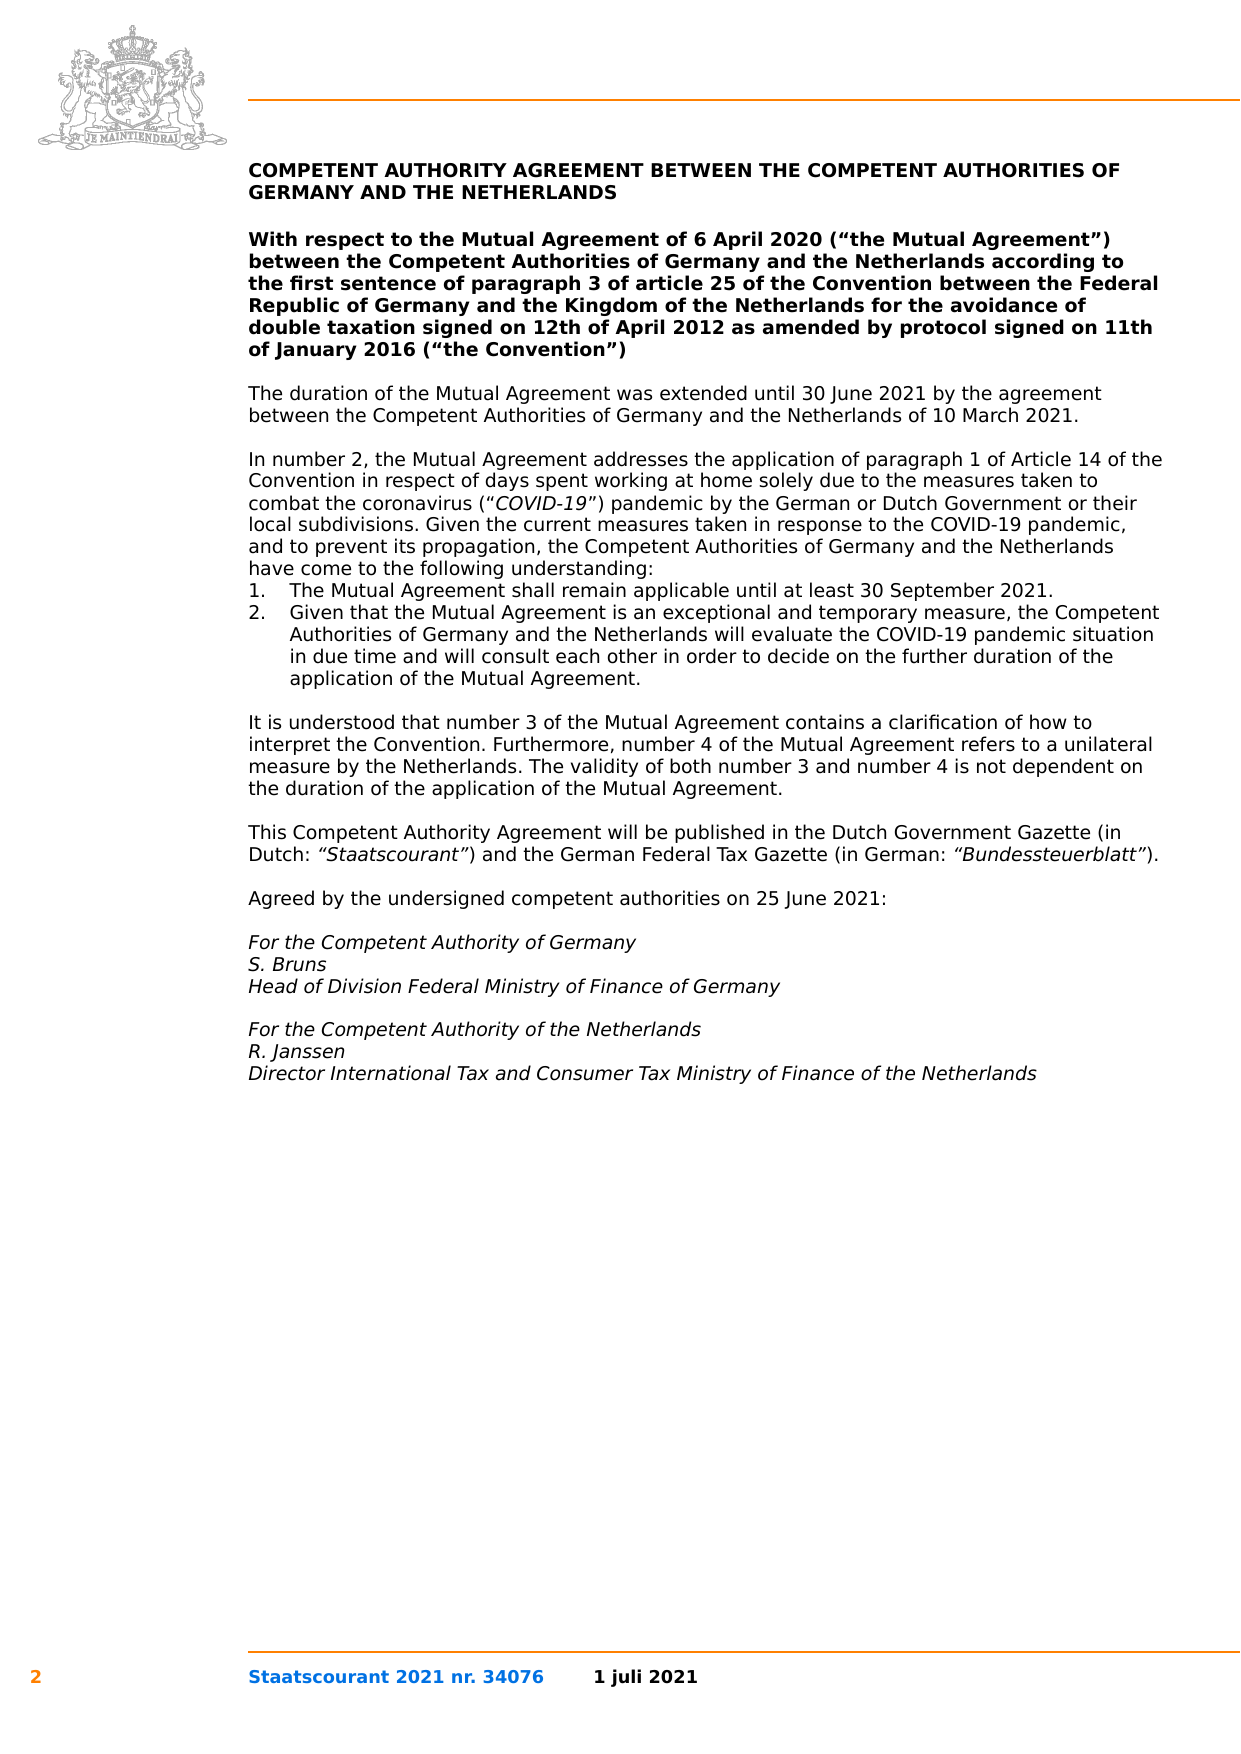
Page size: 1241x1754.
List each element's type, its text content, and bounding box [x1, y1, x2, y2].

text 1. The Mutual Agreement shall remain applicable until at least 30 September 2021. [248, 580, 1163, 602]
text The duration of the Mutual Agreement was extended until 30 June 2021 by the agreement between the Competent Authorities of Germany and the Netherlands of 10 March 2021. [248, 383, 1163, 427]
picture [38, 25, 227, 150]
text 2. Given that the Mutual Agreement is an exceptional and temporary measure, the Competent Authorities of Germany and the Netherlands will evaluate the COVID-19 pandemic situation in due time and will consult each other in order to decide on the further duration of the application of the Mutual Agreement. [248, 602, 1163, 690]
text For the Competent Authority of Germany S. Bruns Head of Division Federal Ministry of Finance of Germany [248, 932, 1163, 997]
text For the Competent Authority of the Netherlands R. Janssen Director International Tax and Consumer Tax Ministry of Finance of the Netherlands [248, 1019, 1163, 1085]
text Agreed by the undersigned competent authorities on 25 June 2021: [248, 888, 1163, 910]
subtitle COMPETENT AUTHORITY AGREEMENT BETWEEN THE COMPETENT AUTHORITIES OF GERMANY AND THE NETHERLANDS [248, 160, 1163, 204]
text In number 2, the Mutual Agreement addresses the application of paragraph 1 of Article 14 of the Convention in respect of days spent working at home solely due to the measures taken to combat the coronavirus (“COVID-19”) pandemic by the German or Dutch Government or their local subdivisions. Given the current measures taken in response to the COVID-19 pandemic, and to prevent its propagation, the Competent Authorities of Germany and the Netherlands have come to the following understanding: [248, 448, 1163, 580]
text This Competent Authority Agreement will be published in the Dutch Government Gazette (in Dutch: “Staatscourant”) and the German Federal Tax Gazette (in German: “Bundessteuerblatt”). [248, 822, 1163, 866]
text It is understood that number 3 of the Mutual Agreement contains a clarification of how to interpret the Convention. Furthermore, number 4 of the Mutual Agreement refers to a unilateral measure by the Netherlands. The validity of both number 3 and number 4 is not dependent on the duration of the application of the Mutual Agreement. [248, 712, 1163, 800]
text With respect to the Mutual Agreement of 6 April 2020 (“the Mutual Agreement”) between the Competent Authorities of Germany and the Netherlands according to the first sentence of paragraph 3 of article 25 of the Convention between the Federal Republic of Germany and the Kingdom of the Netherlands for the avoidance of double taxation signed on 12th of April 2012 as amended by protocol signed on 11th of January 2016 (“the Convention”) [248, 229, 1163, 361]
